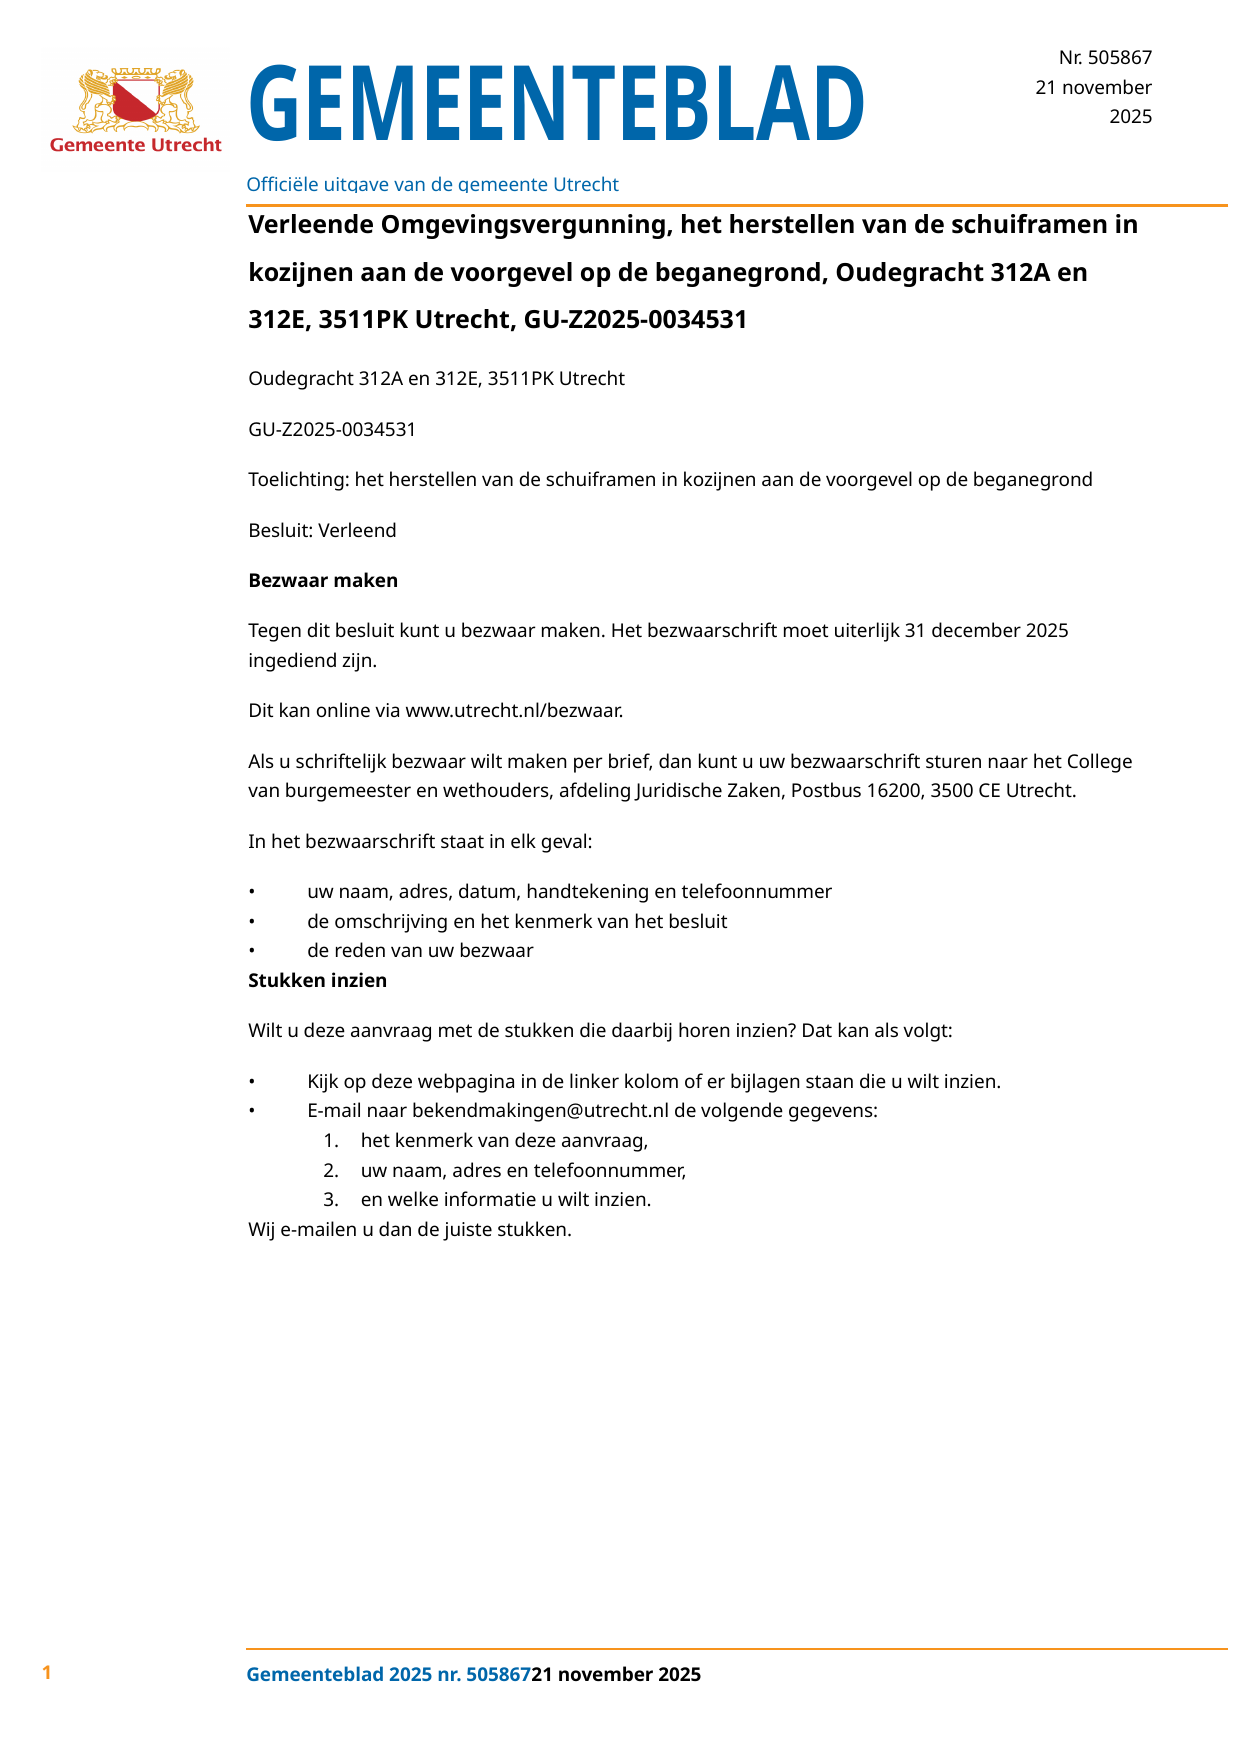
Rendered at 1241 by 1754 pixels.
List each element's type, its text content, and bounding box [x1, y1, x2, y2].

list de reden van uw bezwaar [248, 938, 1152, 963]
text Dit kan online via www.utrecht.nl/bezwaar. [248, 698, 1152, 723]
text Stukken inzien [248, 967, 1152, 993]
list en welke informatie u wilt inzien. [323, 1186, 1152, 1212]
text Oudegracht 312A en 312E, 3511PK Utrecht [248, 366, 1152, 391]
text Bezwaar maken [248, 567, 1152, 593]
list uw naam, adres en telefoonnummer, [323, 1157, 1152, 1182]
text Verleende Omgevingsvergunning, het herstellen van de schuiframen in kozijnen aan de voorgevel op de beganegrond, Oudegracht 312A en 312E, 3511PK Utrecht, GU-Z2025-0034531 [248, 207, 1152, 336]
picture [41, 47, 231, 172]
text Als u schriftelijk bezwaar wilt maken per brief, dan kunt u uw bezwaarschrift sturen naar het College van burgemeester en wethouders, afdeling Juridische Zaken, Postbus 16200, 3500 CE Utrecht. [248, 748, 1152, 803]
text Toelichting: het herstellen van de schuiframen in kozijnen aan de voorgevel op de beganegrond [248, 466, 1152, 492]
text Wilt u deze aanvraag met de stukken die daarbij horen inzien? Dat kan als volgt: [248, 1018, 1152, 1043]
text GU-Z2025-0034531 [248, 416, 1152, 442]
list E-mail naar bekendmakingen@utrecht.nl de volgende gegevens: [248, 1098, 1152, 1123]
text In het bezwaarschrift staat in elk geval: [248, 828, 1152, 854]
text Besluit: Verleend [248, 517, 1152, 542]
list de omschrijving en het kenmerk van het besluit [248, 908, 1152, 934]
text Tegen dit besluit kunt u bezwaar maken. Het bezwaarschrift moet uiterlijk 31 december 2025 ingediend zijn. [248, 618, 1152, 673]
list uw naam, adres, datum, handtekening en telefoonnummer [248, 878, 1152, 904]
list het kenmerk van deze aanvraag, [323, 1127, 1152, 1153]
text Wij e-mailen u dan de juiste stukken. [248, 1216, 1152, 1242]
list Kijk op deze webpagina in de linker kolom of er bijlagen staan die u wilt inzien. [248, 1068, 1152, 1094]
